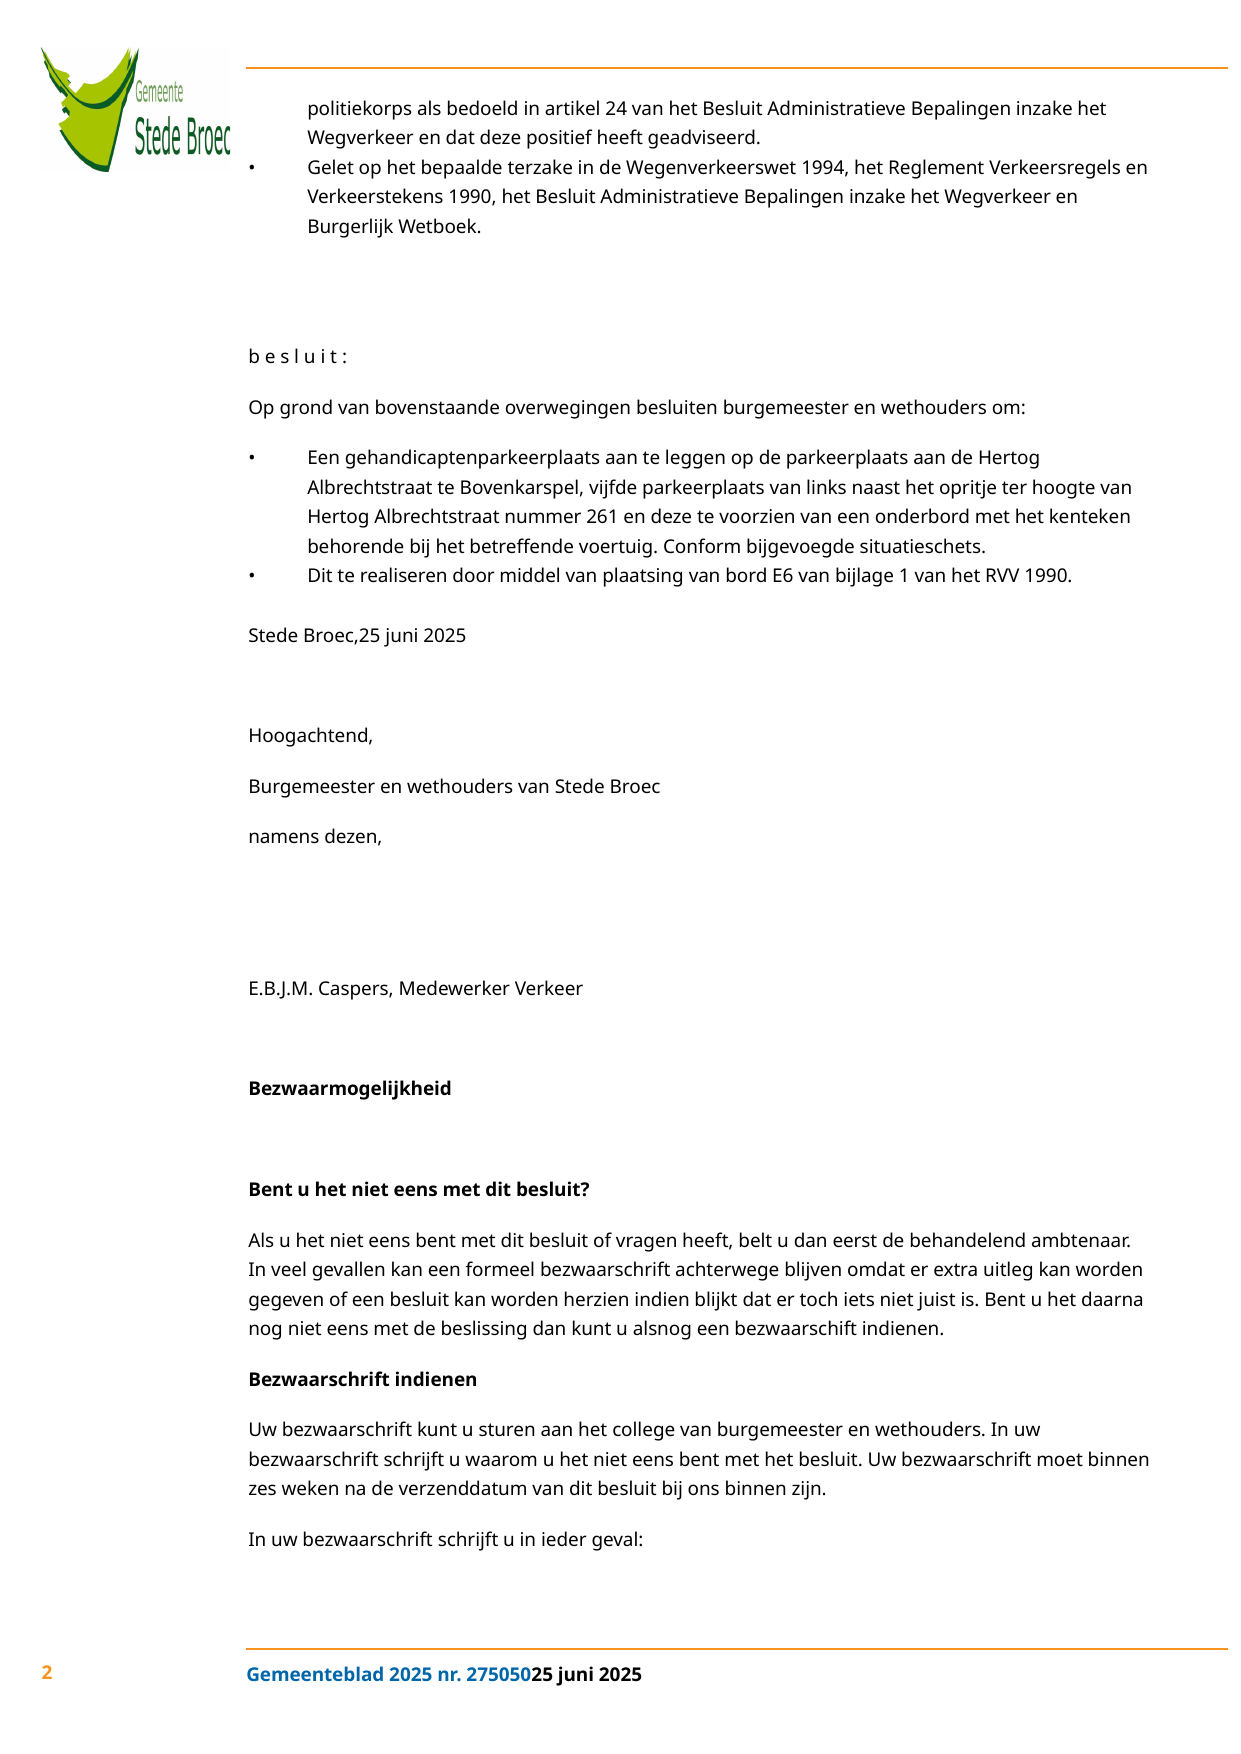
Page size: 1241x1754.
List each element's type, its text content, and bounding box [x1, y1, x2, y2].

list politiekorps als bedoeld in artikel 24 van het Besluit Administratieve Bepalingen inzake het Wegverkeer en dat deze positief heeft geadviseerd. [248, 95, 1152, 150]
text Bezwaarschrift indienen [248, 1366, 1152, 1392]
text Stede Broec,25 juni 2025 [248, 622, 1152, 648]
text E.B.J.M. Caspers, Medewerker Verkeer [248, 975, 1152, 1001]
text Bezwaarmogelijkheid [248, 1076, 1152, 1101]
text Uw bezwaarschrift kunt u sturen aan het college van burgemeester en wethouders. In uw bezwaarschrift schrijft u waarom u het niet eens bent met het besluit. Uw bezwaarschrift moet binnen zes weken na de verzenddatum van dit besluit bij ons binnen zijn. [248, 1416, 1152, 1501]
text Hoogachtend, [248, 723, 1152, 748]
list Dit te realiseren door middel van plaatsing van bord E6 van bijlage 1 van het RVV 1990. [248, 563, 1152, 588]
picture [41, 47, 231, 172]
list Gelet op het bepaalde terzake in de Wegenverkeerswet 1994, het Reglement Verkeersregels en Verkeerstekens 1990, het Besluit Administratieve Bepalingen inzake het Wegverkeer en Burgerlijk Wetboek. [248, 154, 1152, 239]
text Burgemeester en wethouders van Stede Broec [248, 773, 1152, 799]
text In uw bezwaarschrift schrijft u in ieder geval: [248, 1526, 1152, 1552]
text Bent u het niet eens met dit besluit? [248, 1176, 1152, 1202]
text namens dezen, [248, 823, 1152, 849]
text Als u het niet eens bent met dit besluit of vragen heeft, belt u dan eerst de behandelend ambtenaar. In veel gevallen kan een formeel bezwaarschrift achterwege blijven omdat er extra uitleg kan worden gegeven of een besluit kan worden herzien indien blijkt dat er toch iets niet juist is. Bent u het daarna nog niet eens met de beslissing dan kunt u alsnog een bezwaarschift indienen. [248, 1227, 1152, 1341]
text Op grond van bovenstaande overwegingen besluiten burgemeester en wethouders om: [248, 394, 1152, 420]
text b e s l u i t : [248, 343, 1152, 369]
list Een gehandicaptenparkeerplaats aan te leggen op de parkeerplaats aan de Hertog Albrechtstraat te Bovenkarspel, vijfde parkeerplaats van links naast het opritje ter hoogte van Hertog Albrechtstraat nummer 261 en deze te voorzien van een onderbord met het kenteken behorende bij het betreffende voertuig. Conform bijgevoegde situatieschets. [248, 444, 1152, 559]
